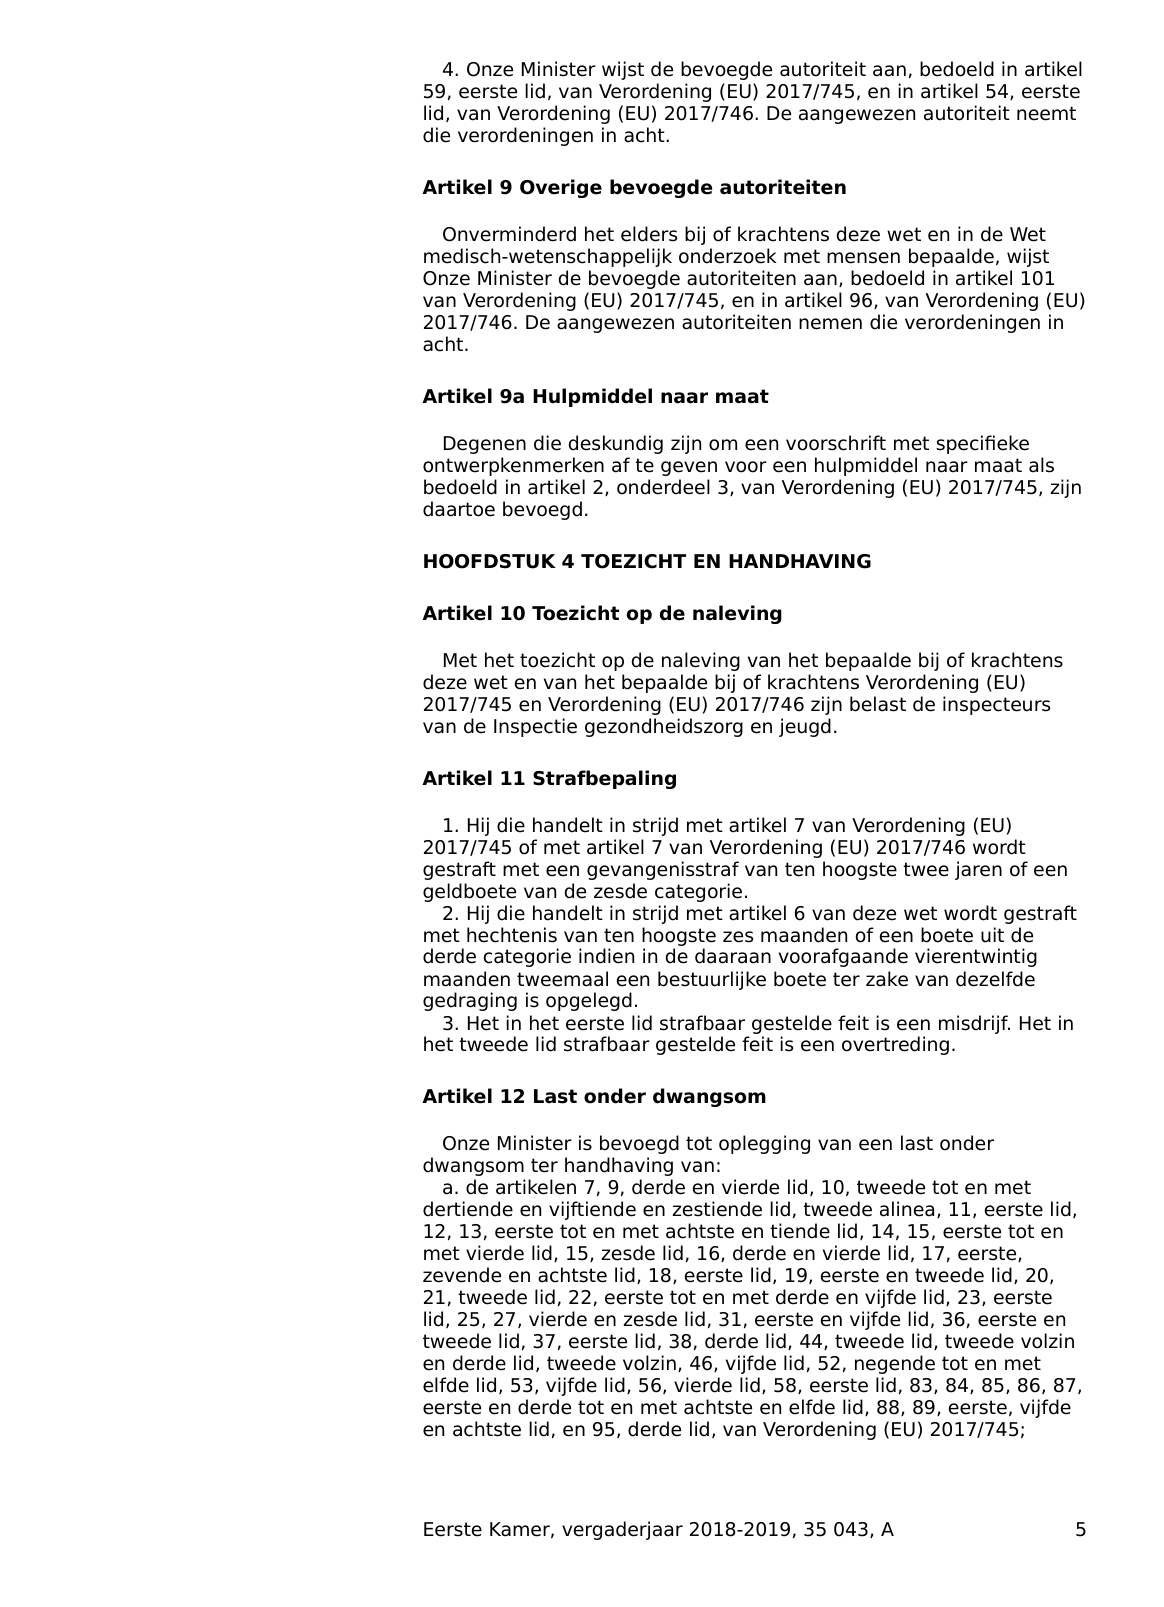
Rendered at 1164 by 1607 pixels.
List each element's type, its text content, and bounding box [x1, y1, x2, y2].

subtitle Artikel 9a Hulpmiddel naar maat [422, 386, 1087, 408]
text 2. Hij die handelt in strijd met artikel 6 van deze wet wordt gestraft met hechtenis van ten hoogste zes maanden of een boete uit de derde categorie indien in de daaraan voorafgaande vierentwintig maanden tweemaal een bestuurlijke boete ter zake van dezelfde gedraging is opgelegd. [422, 902, 1087, 1012]
text 4. Onze Minister wijst de bevoegde autoriteit aan, bedoeld in artikel 59, eerste lid, van Verordening (EU) 2017/745, en in artikel 54, eerste lid, van Verordening (EU) 2017/746. De aangewezen autoriteit neemt die verordeningen in acht. [422, 59, 1087, 147]
text Degenen die deskundig zijn om een voorschrift met specifieke ontwerpkenmerken af te geven voor een hulpmiddel naar maat als bedoeld in artikel 2, onderdeel 3, van Verordening (EU) 2017/745, zijn daartoe bevoegd. [422, 433, 1087, 521]
text a. de artikelen 7, 9, derde en vierde lid, 10, tweede tot en met dertiende en vijftiende en zestiende lid, tweede alinea, 11, eerste lid, 12, 13, eerste tot en met achtste en tiende lid, 14, 15, eerste tot en met vierde lid, 15, zesde lid, 16, derde en vierde lid, 17, eerste, zevende en achtste lid, 18, eerste lid, 19, eerste en tweede lid, 20, 21, tweede lid, 22, eerste tot en met derde en vijfde lid, 23, eerste lid, 25, 27, vierde en zesde lid, 31, eerste en vijfde lid, 36, eerste en tweede lid, 37, eerste lid, 38, derde lid, 44, tweede lid, tweede volzin en derde lid, tweede volzin, 46, vijfde lid, 52, negende tot en met elfde lid, 53, vijfde lid, 56, vierde lid, 58, eerste lid, 83, 84, 85, 86, 87, eerste en derde tot en met achtste en elfde lid, 88, 89, eerste, vijfde en achtste lid, en 95, derde lid, van Verordening (EU) 2017/745; [422, 1177, 1087, 1441]
subtitle HOOFDSTUK 4 TOEZICHT EN HANDHAVING [422, 551, 1087, 573]
text 1. Hij die handelt in strijd met artikel 7 van Verordening (EU) 2017/745 of met artikel 7 van Verordening (EU) 2017/746 wordt gestraft met een gevangenisstraf van ten hoogste twee jaren of een geldboete van de zesde categorie. [422, 814, 1087, 902]
subtitle Artikel 11 Strafbepaling [422, 768, 1087, 789]
text Onze Minister is bevoegd tot oplegging van een last onder dwangsom ter handhaving van: [422, 1133, 1087, 1177]
subtitle Artikel 10 Toezicht op de naleving [422, 603, 1087, 625]
text 3. Het in het eerste lid strafbaar gestelde feit is een misdrijf. Het in het tweede lid strafbaar gestelde feit is een overtreding. [422, 1012, 1087, 1056]
text Met het toezicht op de naleving van het bepaalde bij of krachtens deze wet en van het bepaalde bij of krachtens Verordening (EU) 2017/745 en Verordening (EU) 2017/746 zijn belast de inspecteurs van de Inspectie gezondheidszorg en jeugd. [422, 650, 1087, 738]
subtitle Artikel 9 Overige bevoegde autoriteiten [422, 177, 1087, 199]
subtitle Artikel 12 Last onder dwangsom [422, 1086, 1087, 1108]
text Onverminderd het elders bij of krachtens deze wet en in de Wet medisch-wetenschappelijk onderzoek met mensen bepaalde, wijst Onze Minister de bevoegde autoriteiten aan, bedoeld in artikel 101 van Verordening (EU) 2017/745, en in artikel 96, van Verordening (EU) 2017/746. De aangewezen autoriteiten nemen die verordeningen in acht. [422, 224, 1087, 356]
